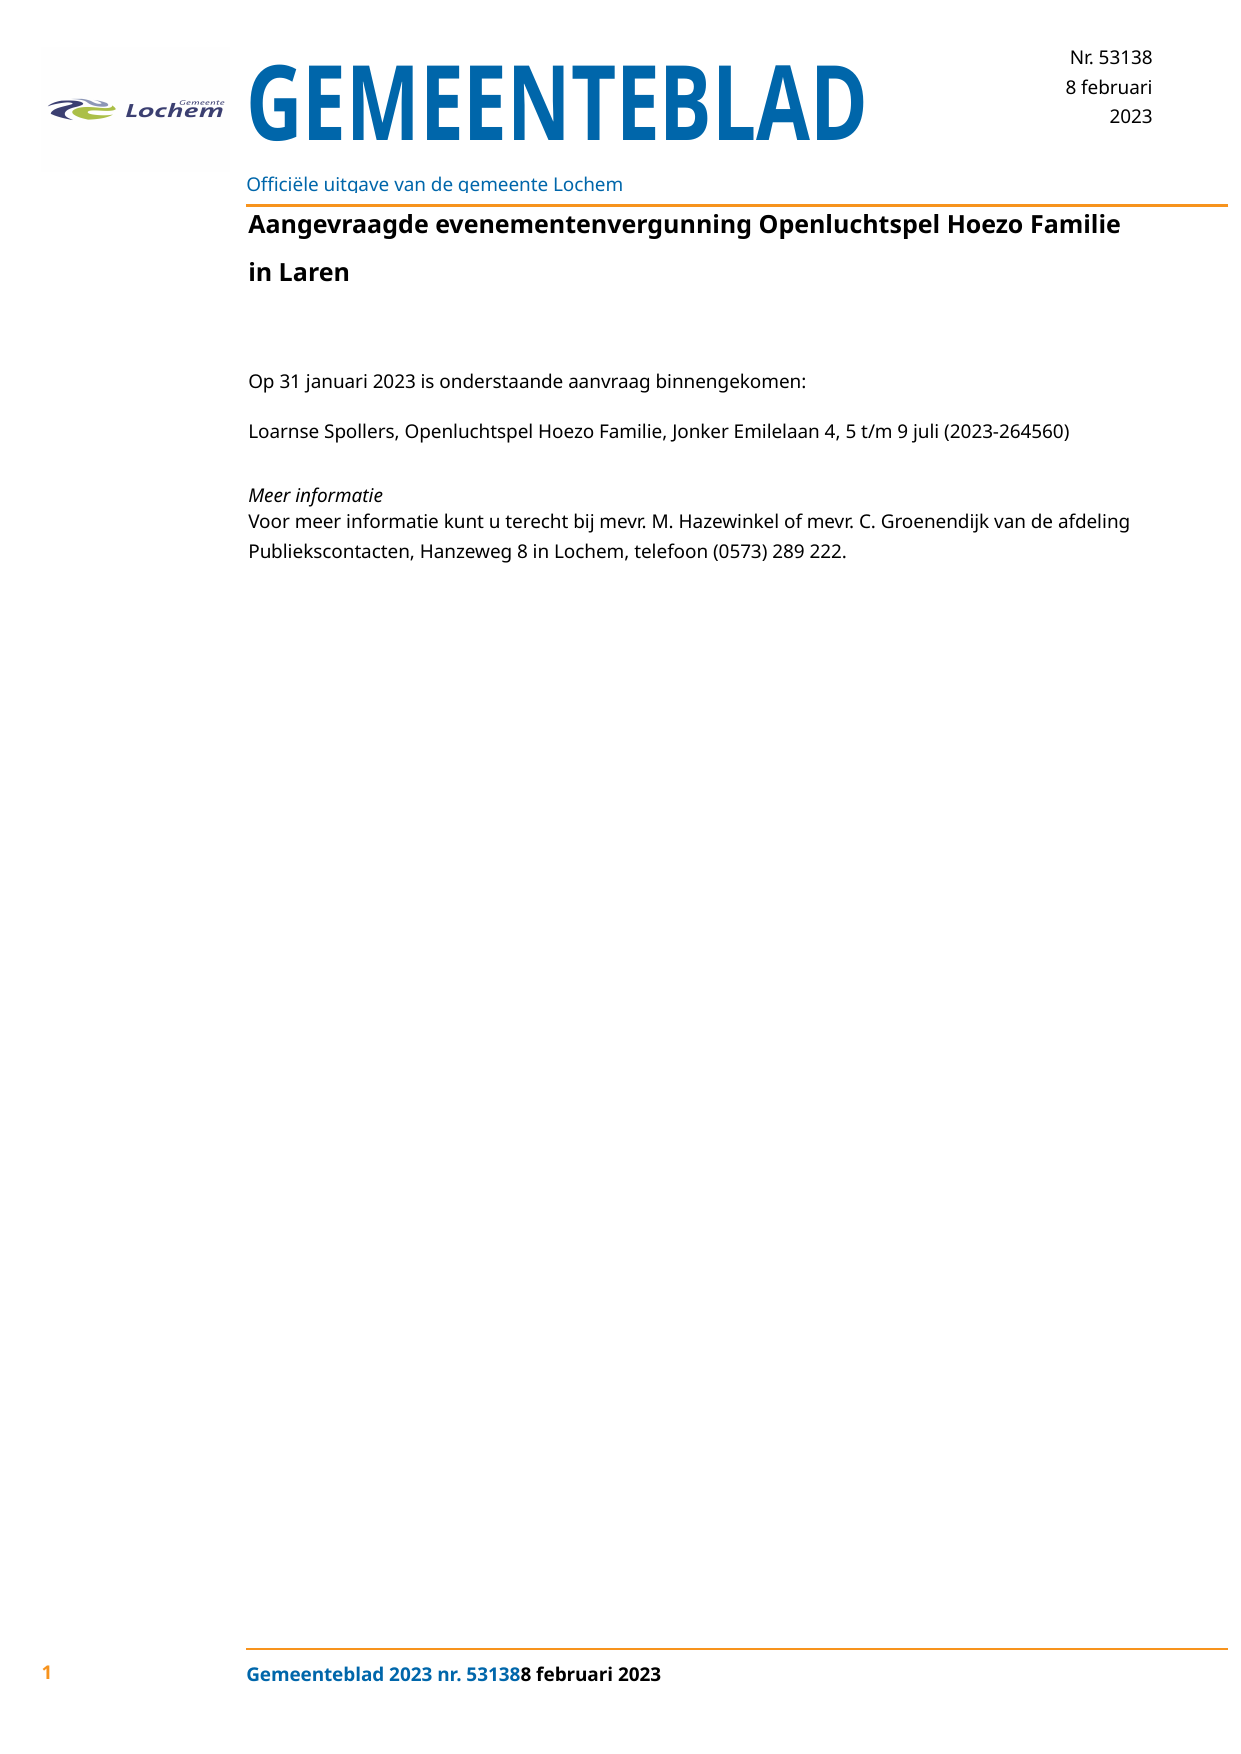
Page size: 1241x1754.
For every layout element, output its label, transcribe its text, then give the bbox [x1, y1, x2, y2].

text Op 31 januari 2023 is onderstaande aanvraag binnengekomen: [248, 368, 1152, 394]
text Meer informatie [248, 483, 1152, 508]
text Aangevraagde evenementenvergunning Openluchtspel Hoezo Familie in Laren [248, 207, 1152, 288]
picture [41, 47, 231, 172]
text Loarnse Spollers, Openluchtspel Hoezo Familie, Jonker Emilelaan 4, 5 t/m 9 juli (2023-264560) [248, 419, 1152, 444]
text Voor meer informatie kunt u terecht bij mevr. M. Hazewinkel of mevr. C. Groenendijk van de afdeling Publiekscontacten, Hanzeweg 8 in Lochem, telefoon (0573) 289 222. [248, 508, 1152, 564]
